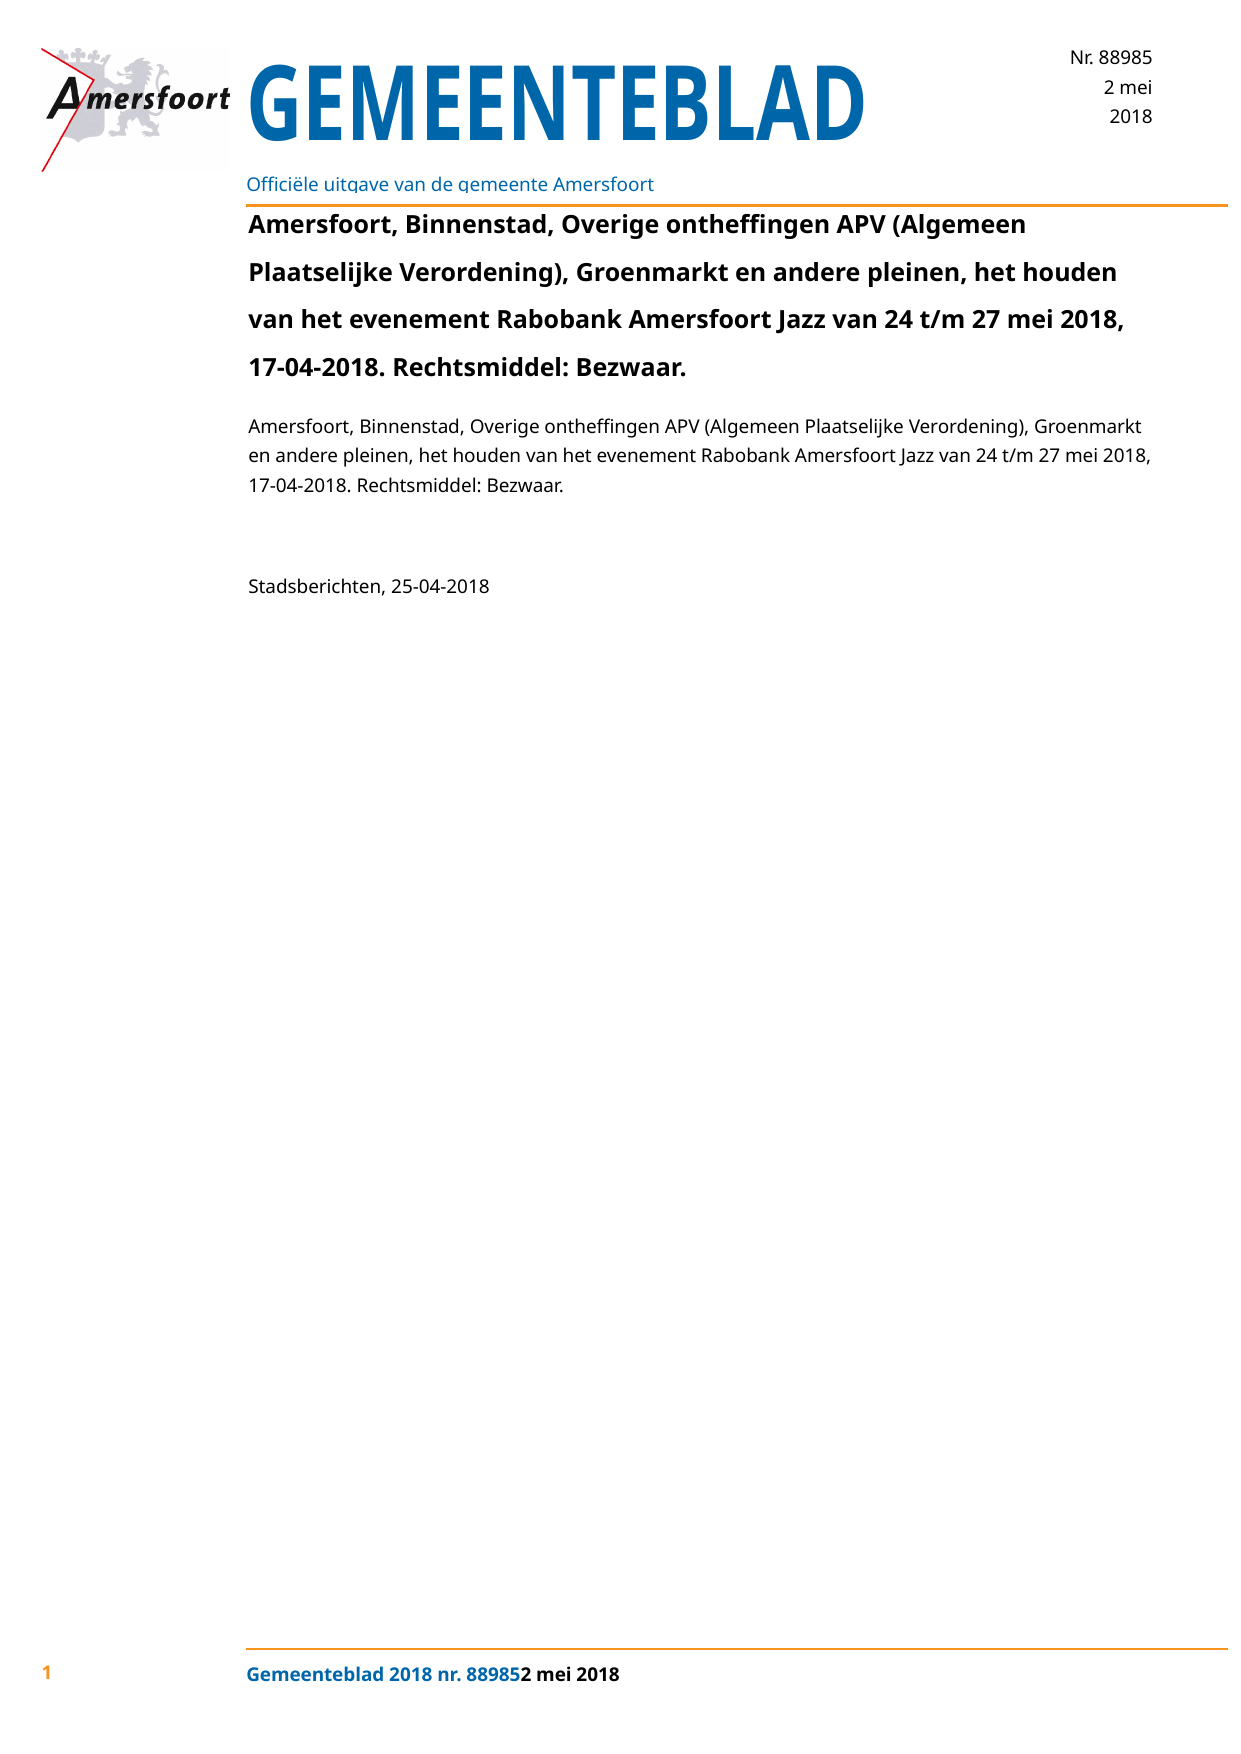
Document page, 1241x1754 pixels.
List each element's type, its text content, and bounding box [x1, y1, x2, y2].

text Amersfoort, Binnenstad, Overige ontheffingen APV (Algemeen Plaatselijke Verordening), Groenmarkt en andere pleinen, het houden van het evenement Rabobank Amersfoort Jazz van 24 t/m 27 mei 2018, 17-04-2018. Rechtsmiddel: Bezwaar. [248, 207, 1152, 384]
text Stadsberichten, 25-04-2018 [248, 573, 1152, 599]
text Amersfoort, Binnenstad, Overige ontheffingen APV (Algemeen Plaatselijke Verordening), Groenmarkt en andere pleinen, het houden van het evenement Rabobank Amersfoort Jazz van 24 t/m 27 mei 2018, 17-04-2018. Rechtsmiddel: Bezwaar. [248, 413, 1152, 498]
picture [41, 47, 231, 172]
